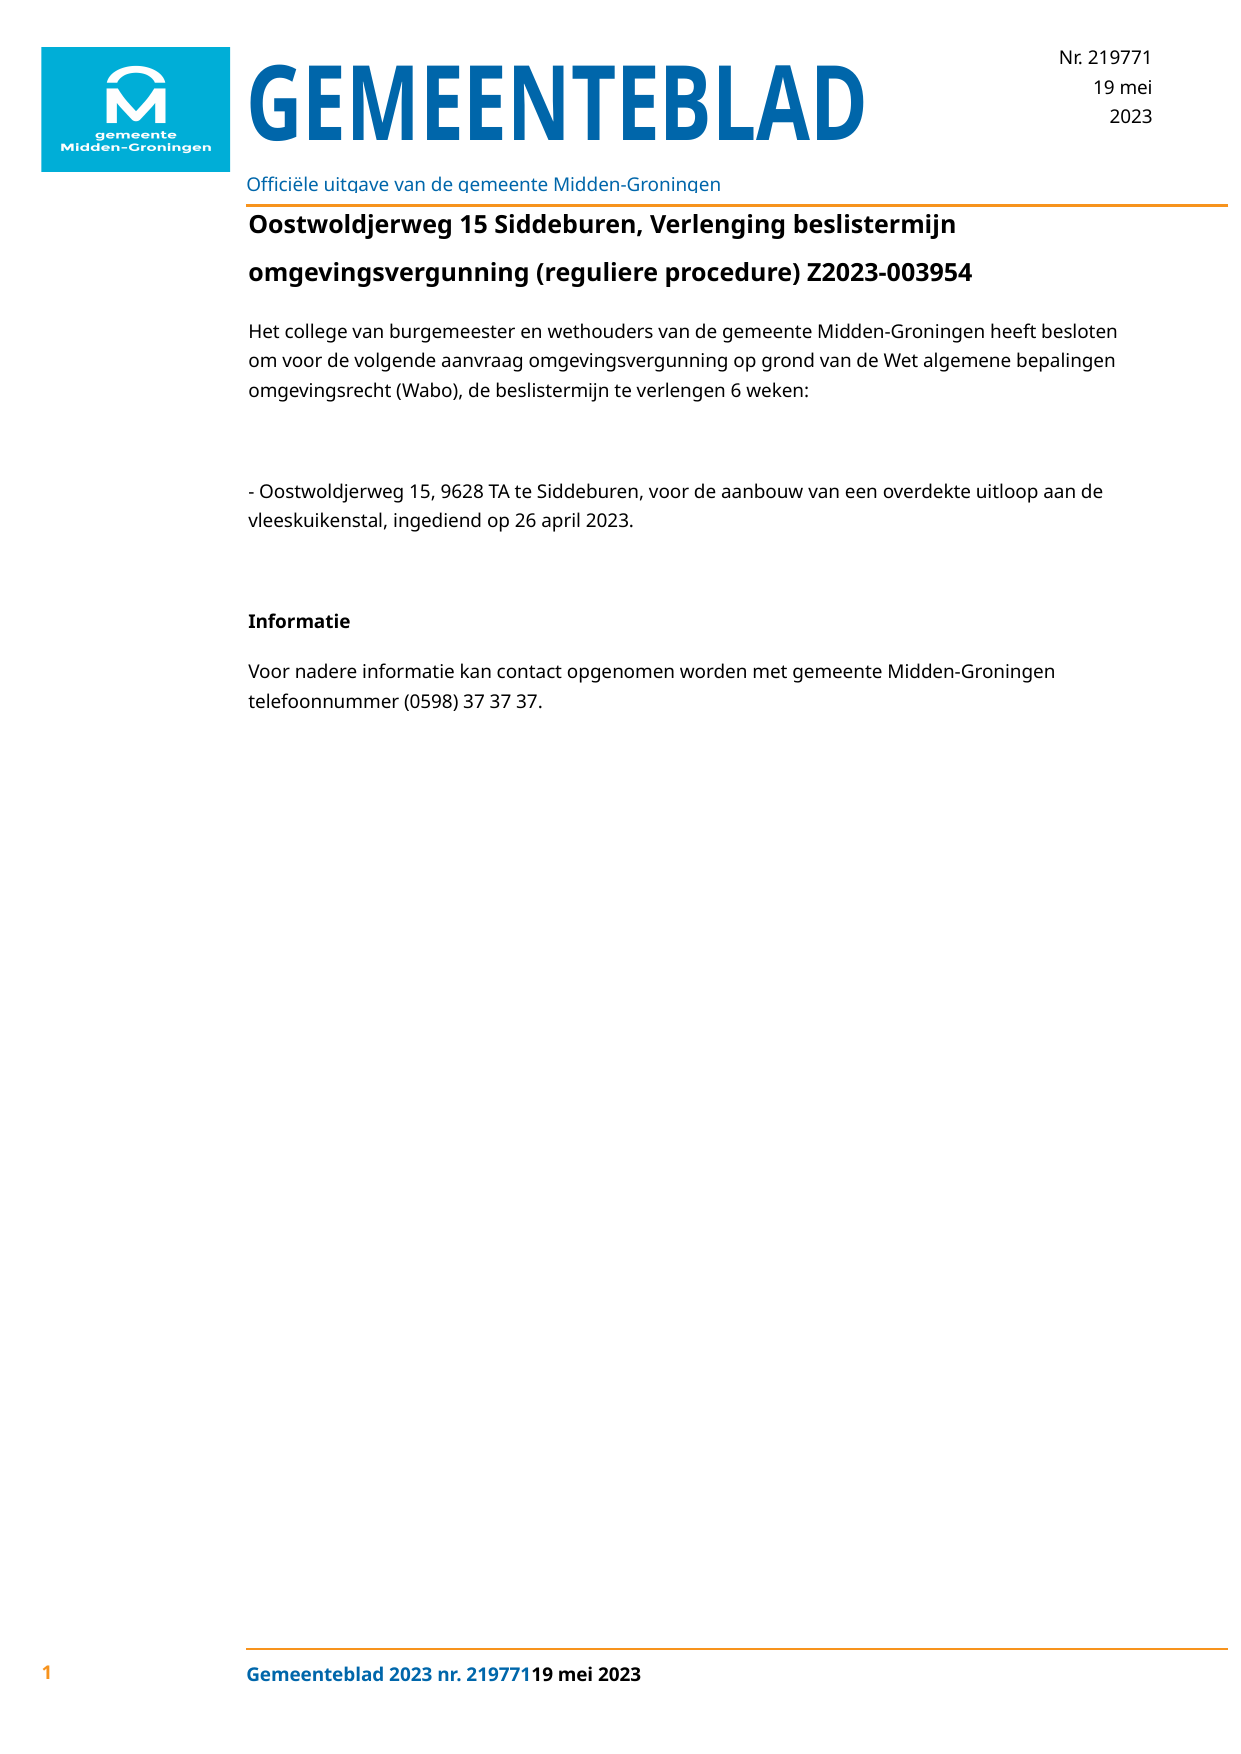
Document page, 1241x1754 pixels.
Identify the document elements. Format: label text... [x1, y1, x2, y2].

text Voor nadere informatie kan contact opgenomen worden met gemeente Midden-Groningen telefoonnummer (0598) 37 37 37. [248, 659, 1152, 714]
picture [107, 89, 165, 122]
picture [108, 66, 164, 82]
text Het college van burgemeester en wethouders van de gemeente Midden-Groningen heeft besloten om voor de volgende aanvraag omgevingsvergunning op grond van de Wet algemene bepalingen omgevingsrecht (Wabo), de beslistermijn te verlengen 6 weken: [248, 318, 1152, 403]
text Oostwoldjerweg 15 Siddeburen, Verlenging beslistermijn omgevingsvergunning (reguliere procedure) Z2023-003954 [248, 207, 1152, 288]
text - Oostwoldjerweg 15, 9628 TA te Siddeburen, voor de aanbouw van een overdekte uitloop aan de vleeskuikenstal, ingediend op 26 april 2023. [248, 478, 1152, 533]
text Informatie [248, 608, 1152, 634]
picture [184, 146, 190, 153]
